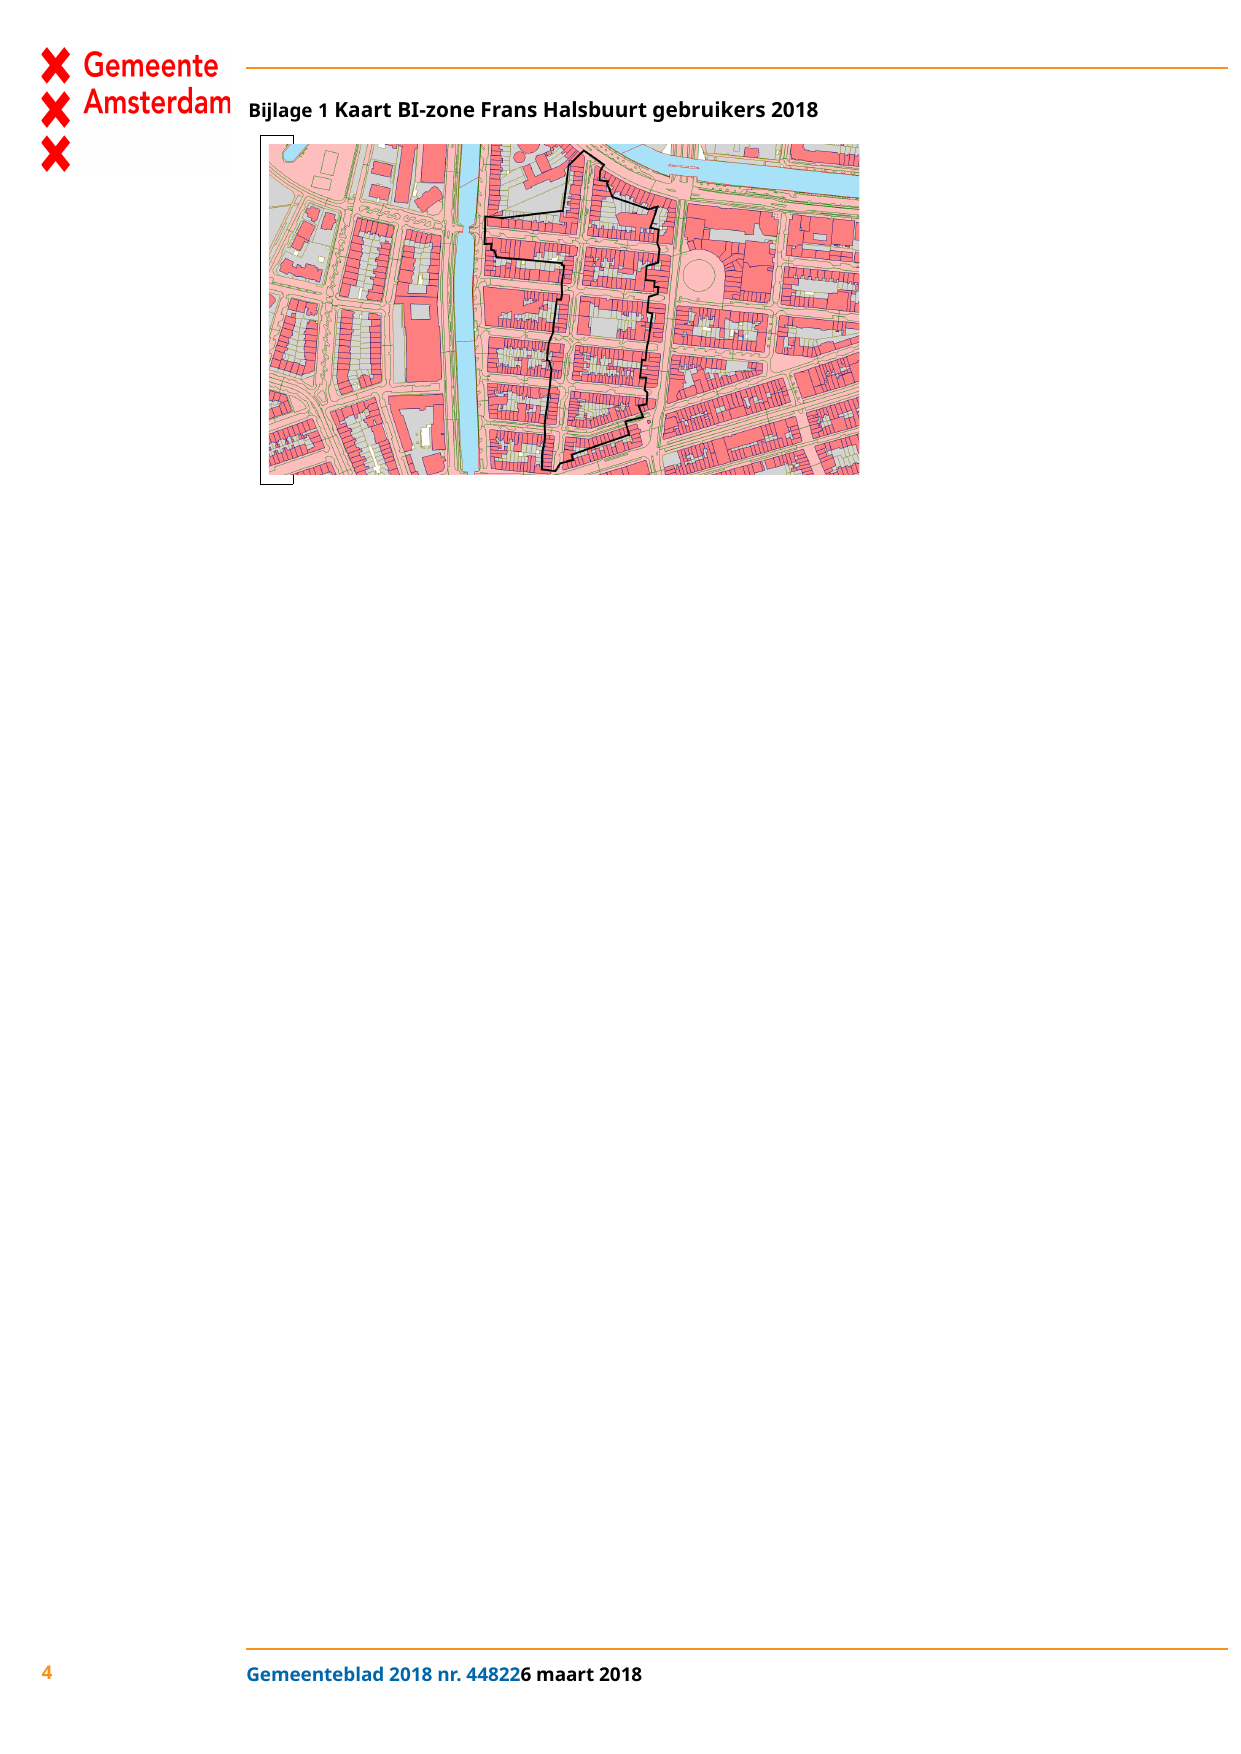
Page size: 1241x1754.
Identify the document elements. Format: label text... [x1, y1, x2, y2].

picture [268, 144, 860, 475]
picture [41, 47, 231, 172]
text Bijlage 1 Kaart BI-zone Frans Halsbuurt gebruikers 2018 [248, 95, 1152, 123]
